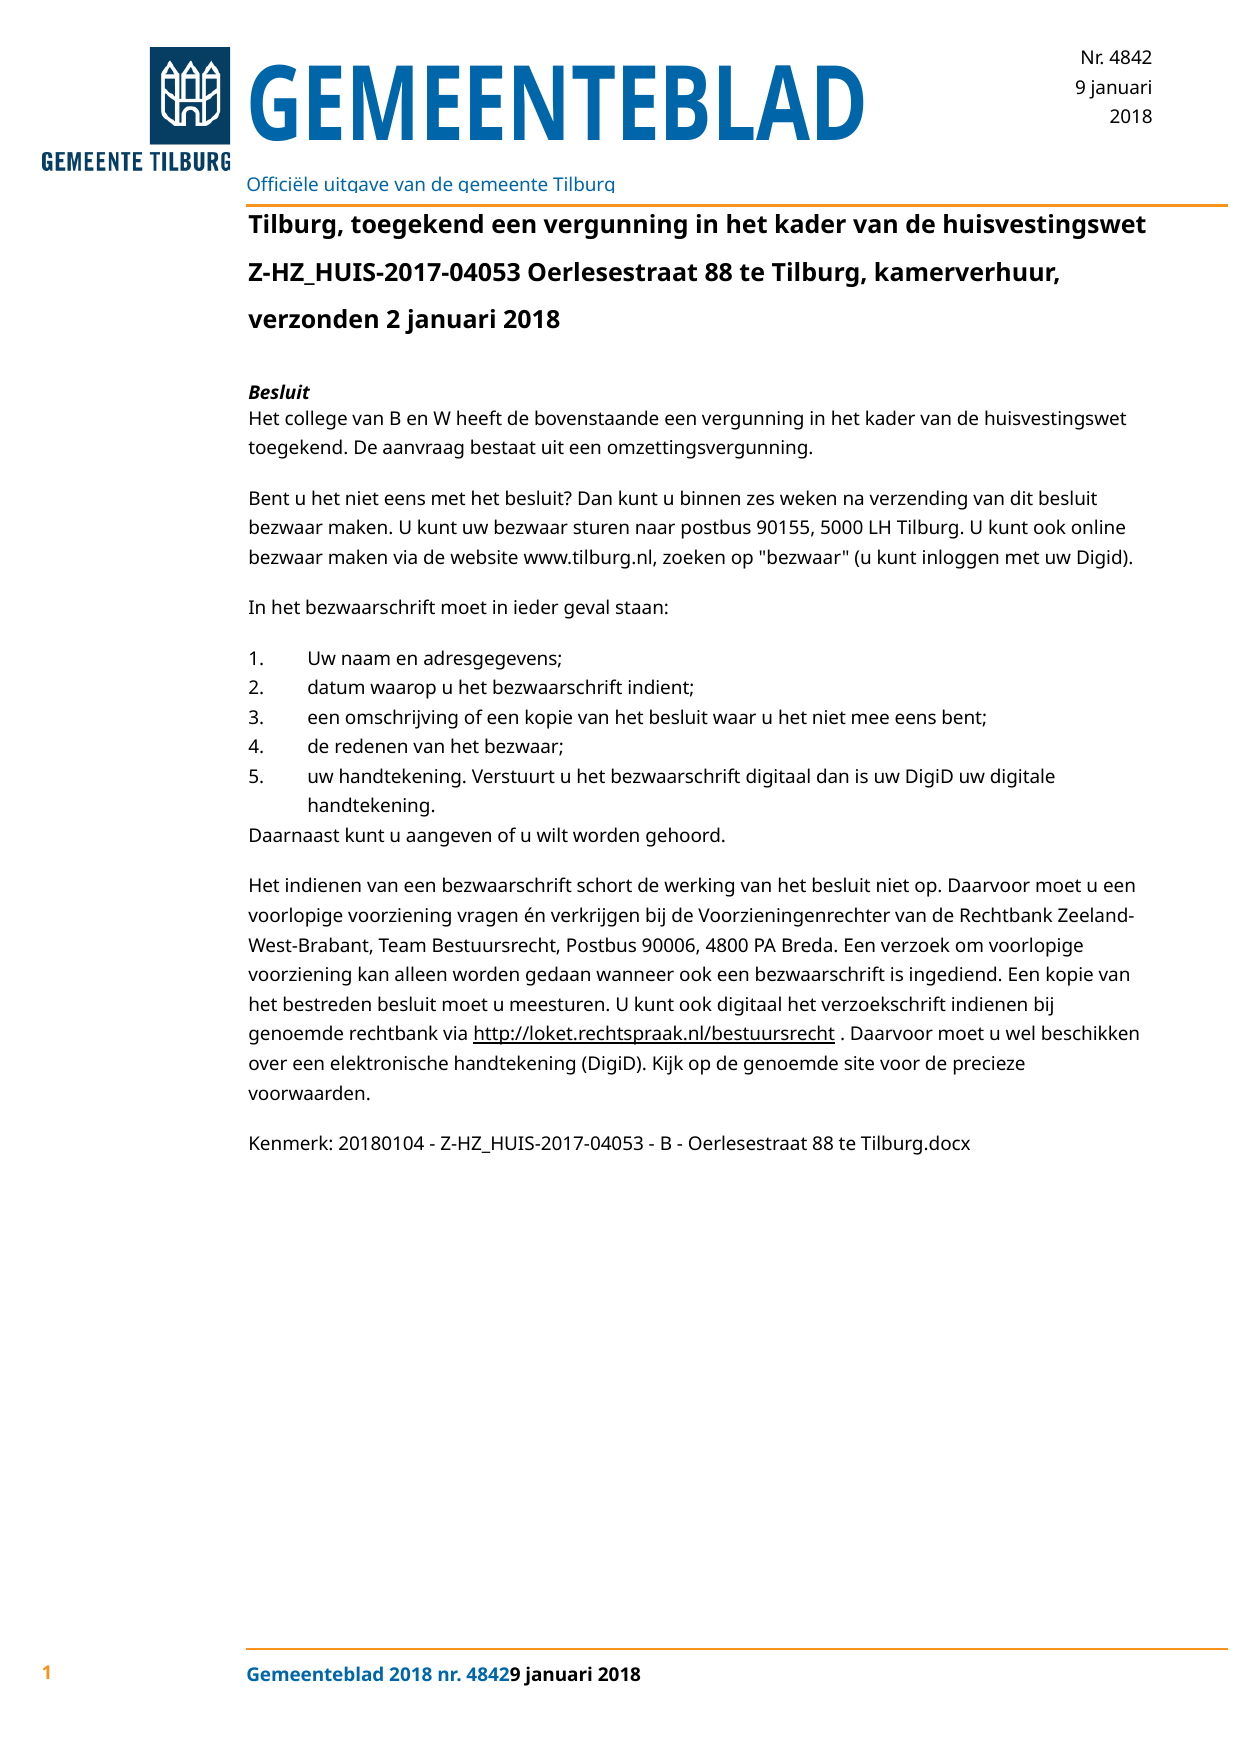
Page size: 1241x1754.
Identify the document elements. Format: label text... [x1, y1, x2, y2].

text Besluit [248, 379, 1152, 405]
list de redenen van het bezwaar; [248, 733, 1152, 759]
list een omschrijving of een kopie van het besluit waar u het niet mee eens bent; [248, 704, 1152, 730]
text Daarnaast kunt u aangeven of u wilt worden gehoord. [248, 822, 1152, 848]
text Bent u het niet eens met het besluit? Dan kunt u binnen zes weken na verzending van dit besluit bezwaar maken. U kunt uw bezwaar sturen naar postbus 90155, 5000 LH Tilburg. U kunt ook online bezwaar maken via de website www.tilburg.nl, zoeken op "bezwaar" (u kunt inloggen met uw Digid). [248, 485, 1152, 570]
text Tilburg, toegekend een vergunning in het kader van de huisvestingswet Z-HZ_HUIS-2017-04053 Oerlesestraat 88 te Tilburg, kamerverhuur, verzonden 2 januari 2018 [248, 207, 1152, 336]
text Het college van B en W heeft de bovenstaande een vergunning in het kader van de huisvestingswet toegekend. De aanvraag bestaat uit een omzettingsvergunning. [248, 405, 1152, 460]
list datum waarop u het bezwaarschrift indient; [248, 674, 1152, 700]
text Het indienen van een bezwaarschrift schort de werking van het besluit niet op. Daarvoor moet u een voorlopige voorziening vragen én verkrijgen bij de Voorzieningenrechter van de Rechtbank Zeeland-West-Brabant, Team Bestuursrecht, Postbus 90006, 4800 PA Breda. Een verzoek om voorlopige voorziening kan alleen worden gedaan wanneer ook een bezwaarschrift is ingediend. Een kopie van het bestreden besluit moet u meesturen. U kunt ook digitaal het verzoekschrift indienen bij genoemde rechtbank via http://loket.rechtspraak.nl/bestuursrecht . Daarvoor moet u wel beschikken over een elektronische handtekening (DigiD). Kijk op de genoemde site voor de precieze voorwaarden. [248, 873, 1152, 1106]
picture [41, 47, 231, 172]
text Kenmerk: 20180104 - Z-HZ_HUIS-2017-04053 - B - Oerlesestraat 88 te Tilburg.docx [248, 1130, 1152, 1156]
list Uw naam en adresgegevens; [248, 645, 1152, 671]
list uw handtekening. Verstuurt u het bezwaarschrift digitaal dan is uw DigiD uw digitale handtekening. [248, 763, 1152, 818]
text In het bezwaarschrift moet in ieder geval staan: [248, 594, 1152, 620]
